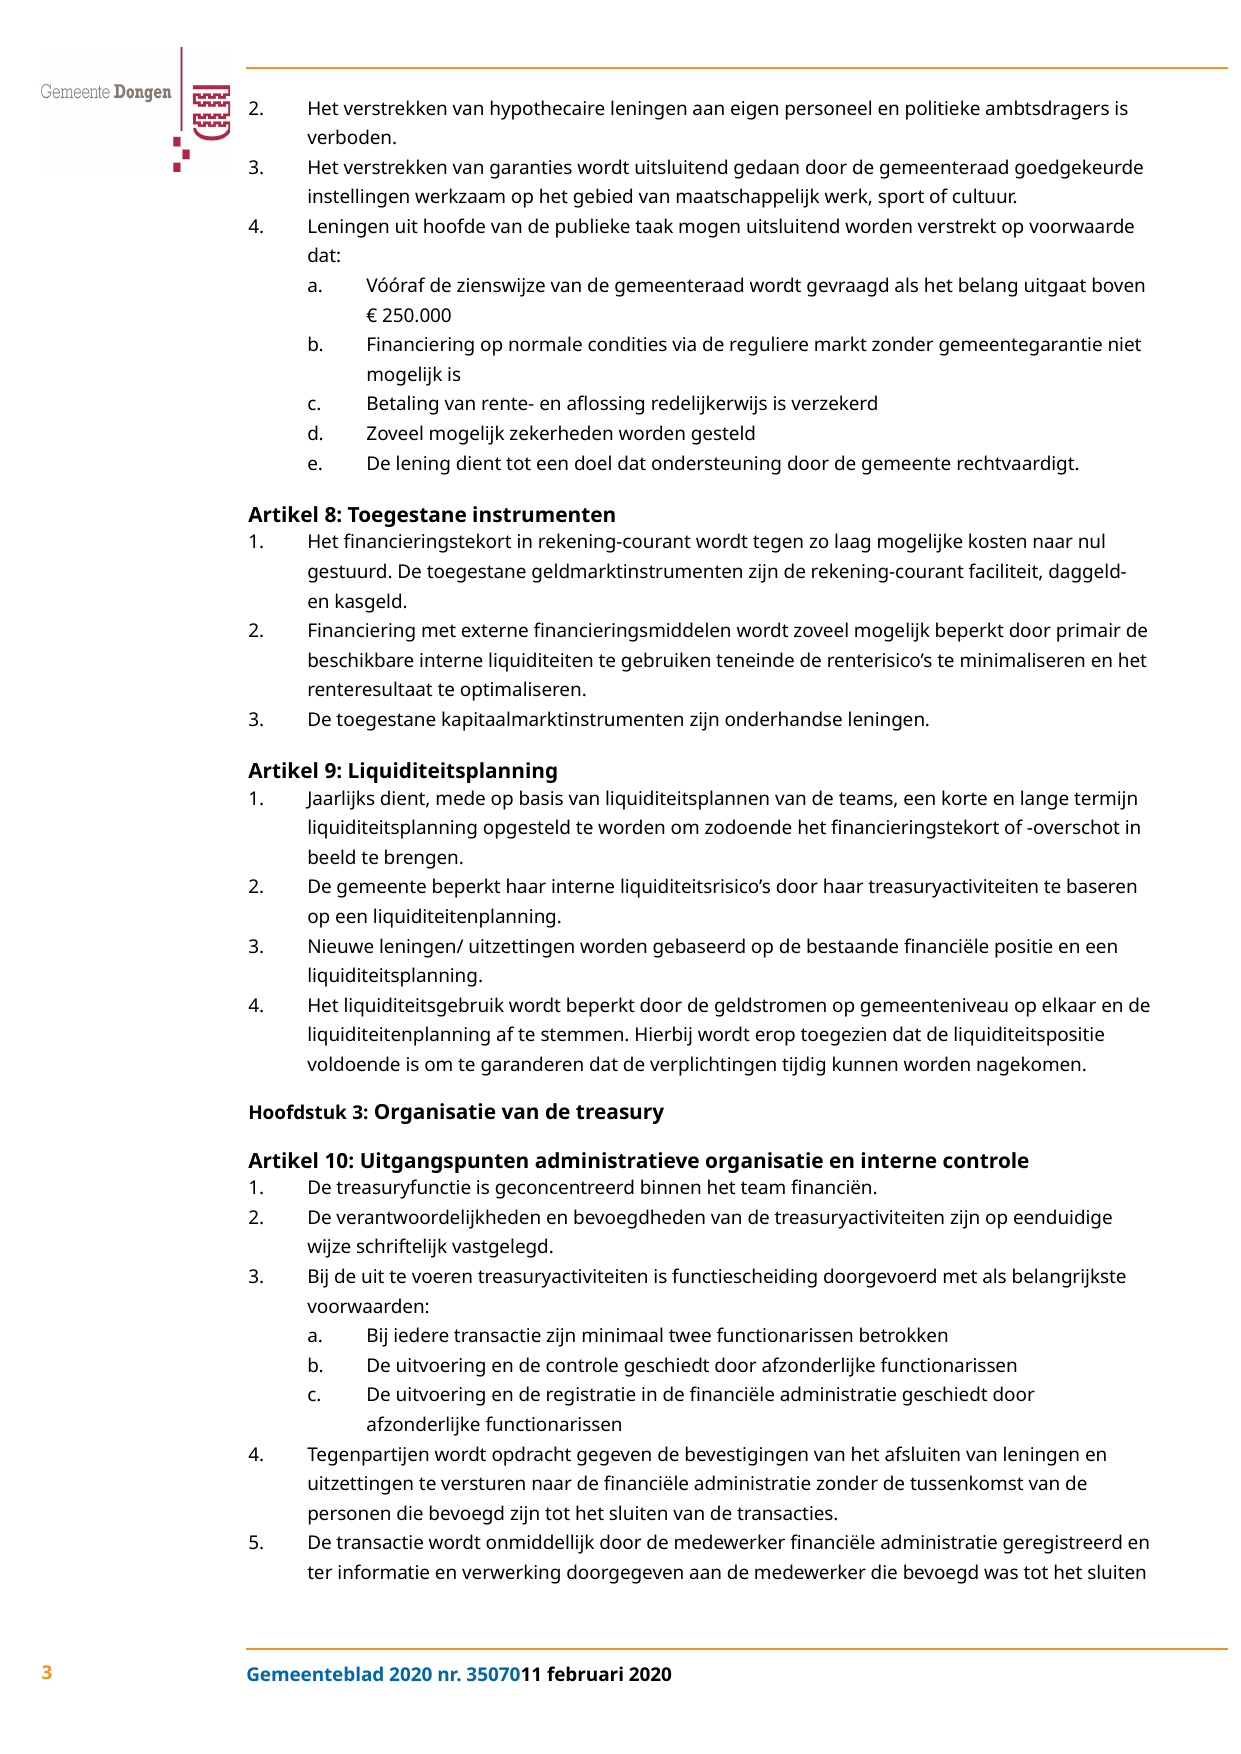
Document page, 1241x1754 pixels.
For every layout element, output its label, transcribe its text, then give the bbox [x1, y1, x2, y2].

list Bij de uit te voeren treasuryactiviteiten is functiescheiding doorgevoerd met als belangrijkste voorwaarden: [248, 1263, 1152, 1319]
text Artikel 8: Toegestane instrumenten [248, 500, 1152, 529]
text Artikel 9: Liquiditeitsplanning [248, 757, 1152, 785]
list Het verstrekken van hypothecaire leningen aan eigen personeel en politieke ambtsdragers is verboden. [248, 95, 1152, 150]
list De verantwoordelijkheden en bevoegdheden van de treasuryactiviteiten zijn op eenduidige wijze schriftelijk vastgelegd. [248, 1204, 1152, 1259]
list De lening dient tot een doel dat ondersteuning door de gemeente rechtvaardigt. [307, 450, 1152, 476]
text Hoofdstuk 3: Organisatie van de treasury [248, 1097, 1152, 1125]
list De transactie wordt onmiddellijk door de medewerker financiële administratie geregistreerd en ter informatie en verwerking doorgegeven aan de medewerker die bevoegd was tot het sluiten [248, 1529, 1152, 1585]
list De uitvoering en de registratie in de financiële administratie geschiedt door afzonderlijke functionarissen [307, 1382, 1152, 1437]
list Zoveel mogelijk zekerheden worden gesteld [307, 420, 1152, 446]
list De uitvoering en de controle geschiedt door afzonderlijke functionarissen [307, 1352, 1152, 1378]
list Financiering met externe financieringsmiddelen wordt zoveel mogelijk beperkt door primair de beschikbare interne liquiditeiten te gebruiken teneinde de renterisico’s te minimaliseren en het renteresultaat te optimaliseren. [248, 617, 1152, 702]
text Artikel 10: Uitgangspunten administratieve organisatie en interne controle [248, 1146, 1152, 1174]
list Bij iedere transactie zijn minimaal twee functionarissen betrokken [307, 1322, 1152, 1348]
list Het verstrekken van garanties wordt uitsluitend gedaan door de gemeenteraad goedgekeurde instellingen werkzaam op het gebied van maatschappelijk werk, sport of cultuur. [248, 154, 1152, 209]
list Tegenpartijen wordt opdracht gegeven de bevestigingen van het afsluiten van leningen en uitzettingen te versturen naar de financiële administratie zonder de tussenkomst van de personen die bevoegd zijn tot het sluiten van de transacties. [248, 1441, 1152, 1526]
list Betaling van rente- en aflossing redelijkerwijs is verzekerd [307, 391, 1152, 416]
list Vóóraf de zienswijze van de gemeenteraad wordt gevraagd als het belang uitgaat boven € 250.000 [307, 272, 1152, 328]
list De gemeente beperkt haar interne liquiditeitsrisico’s door haar treasuryactiviteiten te baseren op een liquiditeitenplanning. [248, 874, 1152, 929]
list Jaarlijks dient, mede op basis van liquiditeitsplannen van de teams, een korte en lange termijn liquiditeitsplanning opgesteld te worden om zodoende het financieringstekort of -overschot in beeld te brengen. [248, 785, 1152, 870]
list Financiering op normale condities via de reguliere markt zonder gemeentegarantie niet mogelijk is [307, 331, 1152, 387]
list Het liquiditeitsgebruik wordt beperkt door de geldstromen op gemeenteniveau op elkaar en de liquiditeitenplanning af te stemmen. Hierbij wordt erop toegezien dat de liquiditeitspositie voldoende is om te garanderen dat de verplichtingen tijdig kunnen worden nagekomen. [248, 992, 1152, 1077]
picture [41, 47, 231, 172]
list De toegestane kapitaalmarktinstrumenten zijn onderhandse leningen. [248, 706, 1152, 732]
list De treasuryfunctie is geconcentreerd binnen het team financiën. [248, 1174, 1152, 1200]
list Het financieringstekort in rekening-courant wordt tegen zo laag mogelijke kosten naar nul gestuurd. De toegestane geldmarktinstrumenten zijn de rekening-courant faciliteit, daggeld- en kasgeld. [248, 529, 1152, 613]
list Leningen uit hoofde van de publieke taak mogen uitsluitend worden verstrekt op voorwaarde dat: [248, 213, 1152, 268]
list Nieuwe leningen/ uitzettingen worden gebaseerd op de bestaande financiële positie en een liquiditeitsplanning. [248, 933, 1152, 988]
